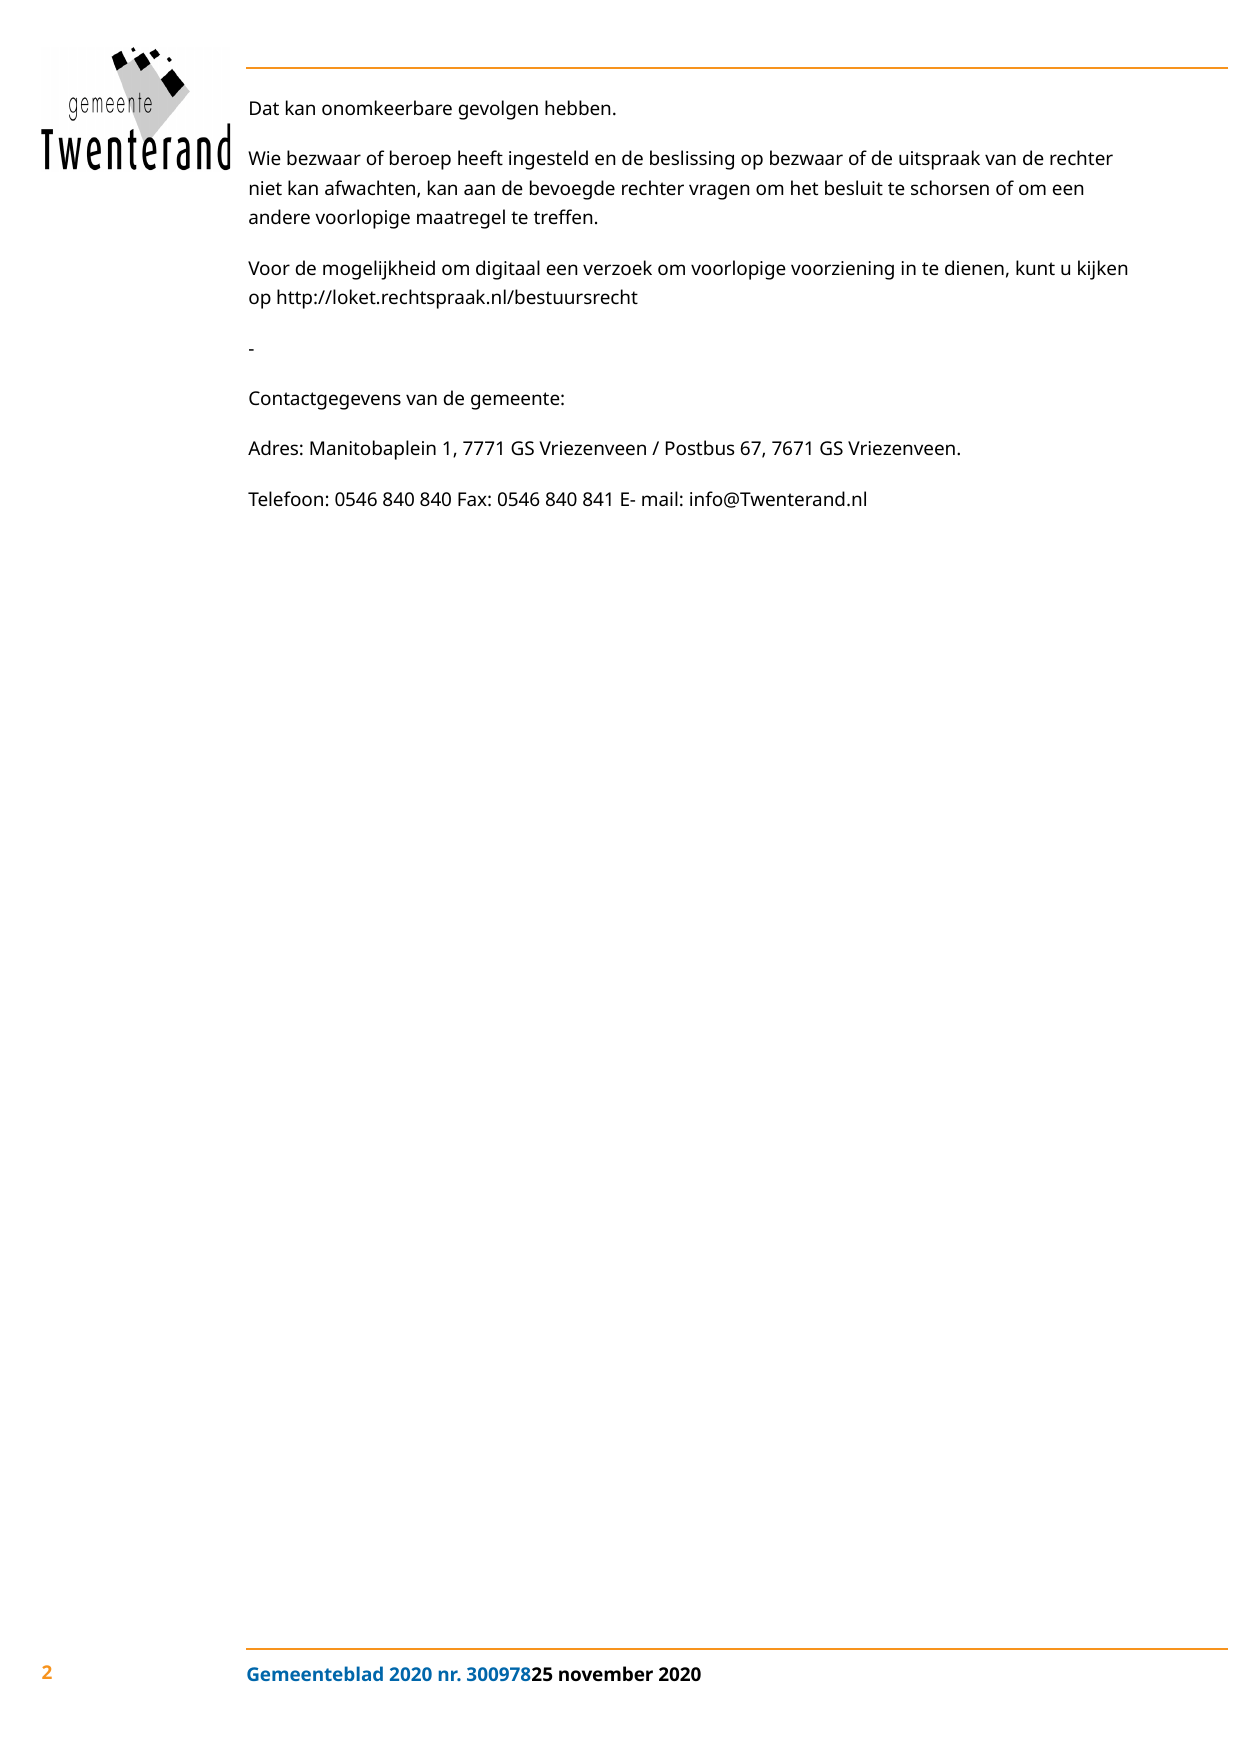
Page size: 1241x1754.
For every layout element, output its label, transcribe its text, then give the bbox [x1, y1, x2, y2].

text Adres: Manitobaplein 1, 7771 GS Vriezenveen / Postbus 67, 7671 GS Vriezenveen. [248, 436, 1152, 461]
text - [248, 335, 1152, 361]
text Telefoon: 0546 840 840 Fax: 0546 840 841 E- mail: info@Twenterand.nl [248, 486, 1152, 512]
text Dat kan onomkeerbare gevolgen hebben. [248, 95, 1152, 121]
picture [41, 47, 231, 172]
text Wie bezwaar of beroep heeft ingesteld en de beslissing op bezwaar of de uitspraak van de rechter niet kan afwachten, kan aan de bevoegde rechter vragen om het besluit te schorsen of om een andere voorlopige maatregel te treffen. [248, 145, 1152, 230]
text Voor de mogelijkheid om digitaal een verzoek om voorlopige voorziening in te dienen, kunt u kijken op http://loket.rechtspraak.nl/bestuursrecht [248, 255, 1152, 310]
text Contactgegevens van de gemeente: [248, 385, 1152, 411]
